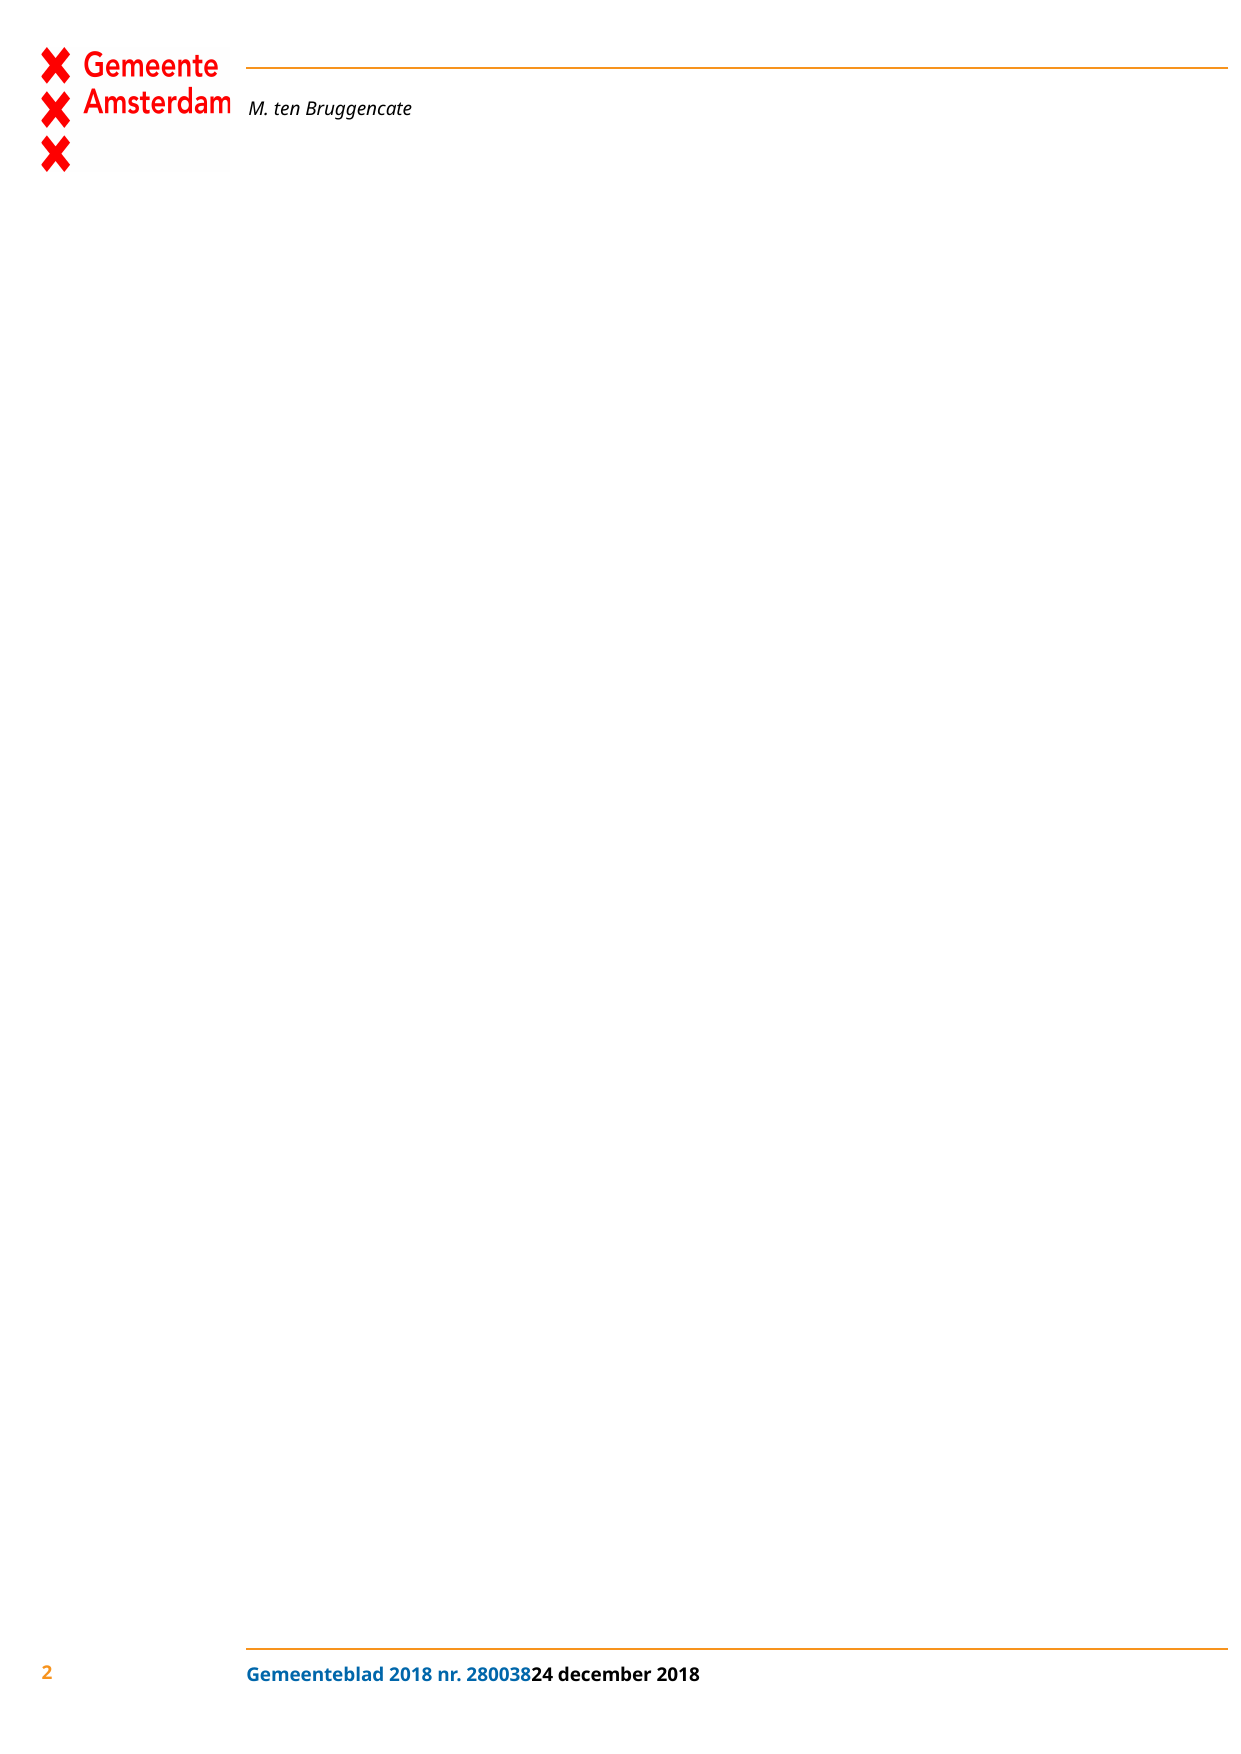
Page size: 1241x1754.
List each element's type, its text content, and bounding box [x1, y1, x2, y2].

text M. ten Bruggencate [248, 95, 1152, 121]
picture [41, 47, 231, 172]
